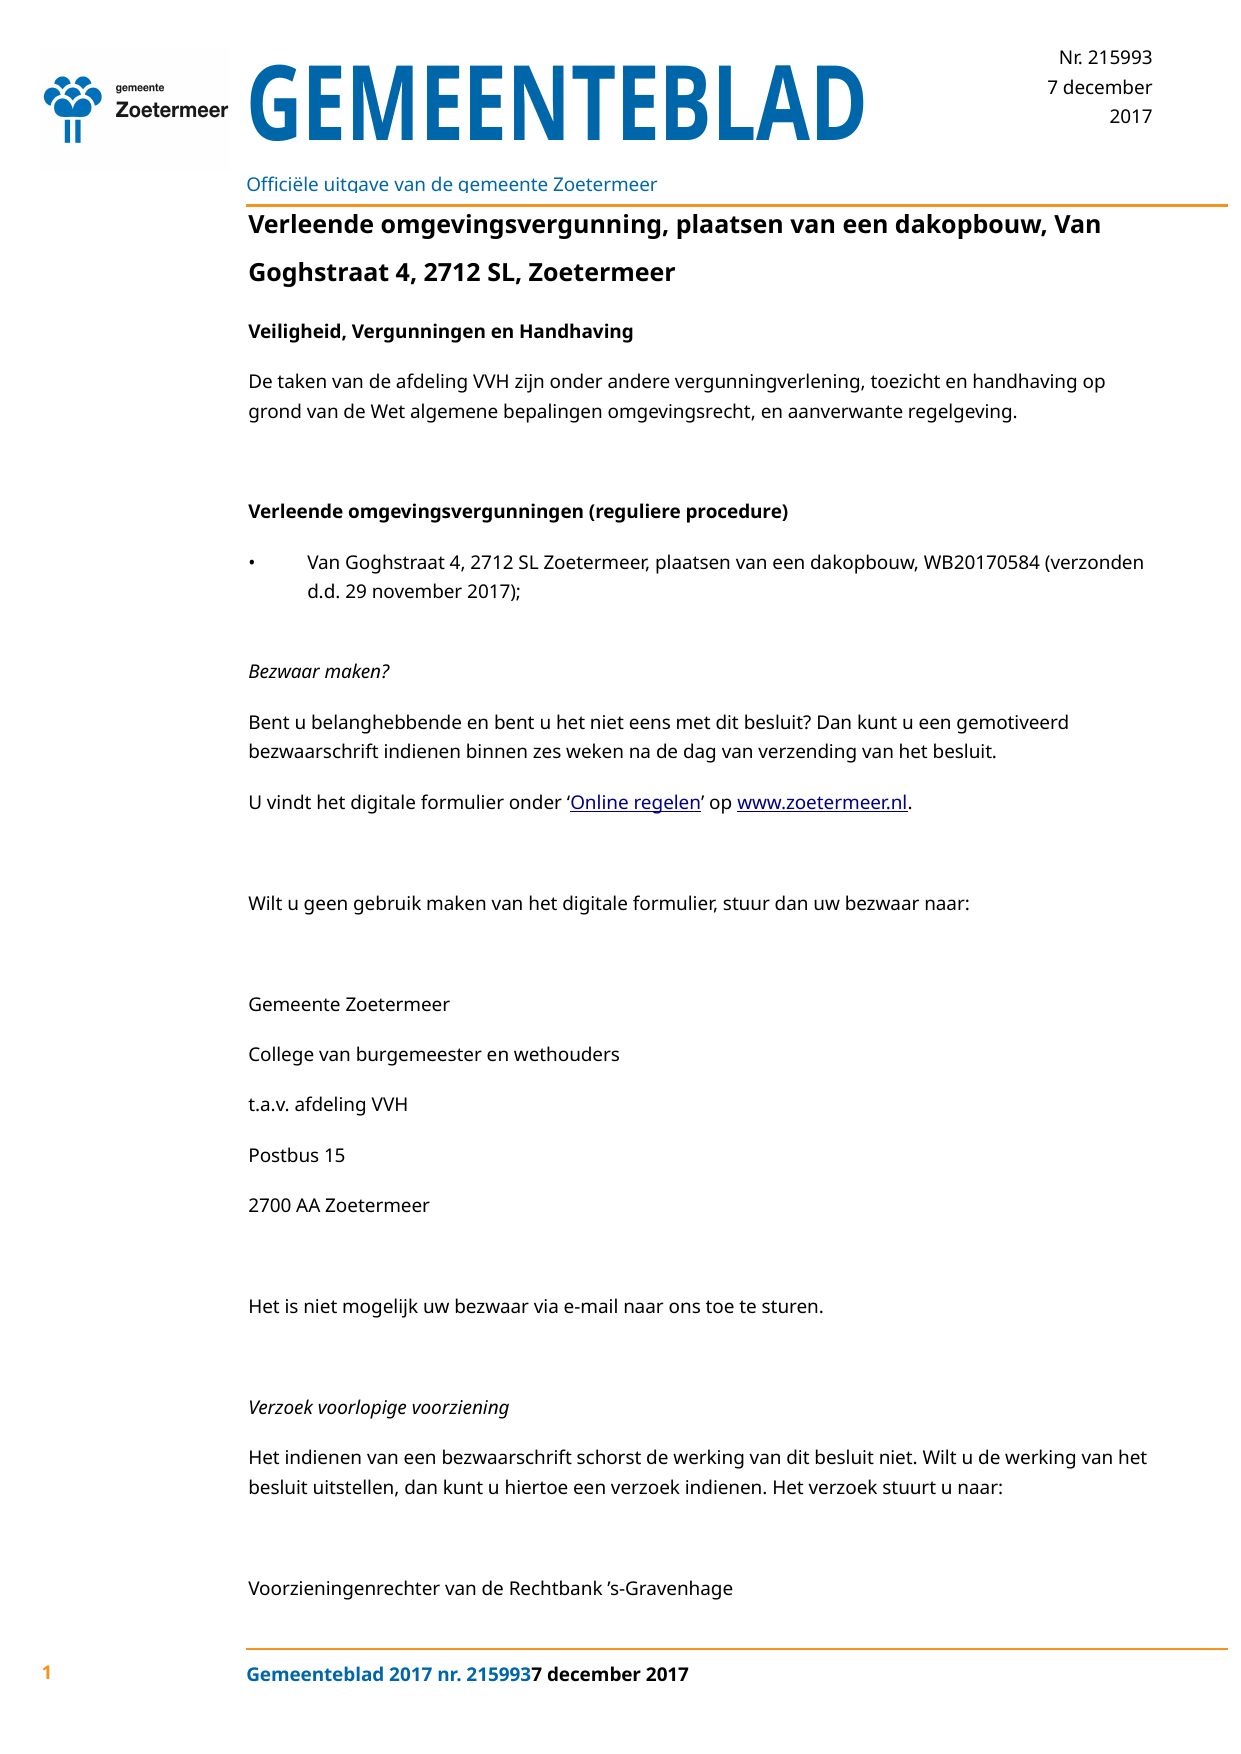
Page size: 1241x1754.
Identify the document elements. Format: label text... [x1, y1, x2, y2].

list Van Goghstraat 4, 2712 SL Zoetermeer, plaatsen van een dakopbouw, WB20170584 (verzonden d.d. 29 november 2017); [248, 549, 1152, 604]
picture [41, 47, 231, 172]
text Verleende omgevingsvergunning, plaatsen van een dakopbouw, Van Goghstraat 4, 2712 SL, Zoetermeer [248, 207, 1152, 288]
text De taken van de afdeling VVH zijn onder andere vergunningverlening, toezicht en handhaving op grond van de Wet algemene bepalingen omgevingsrecht, en aanverwante regelgeving. [248, 368, 1152, 424]
text Postbus 15 [248, 1142, 1152, 1168]
text 2700 AA Zoetermeer [248, 1192, 1152, 1218]
text Bezwaar maken? [248, 659, 1152, 684]
text Voorzieningenrechter van de Rechtbank ’s-Gravenhage [248, 1575, 1152, 1601]
text Wilt u geen gebruik maken van het digitale formulier, stuur dan uw bezwaar naar: [248, 890, 1152, 916]
text Het indienen van een bezwaarschrift schorst de werking van dit besluit niet. Wilt u de werking van het besluit uitstellen, dan kunt u hiertoe een verzoek indienen. Het verzoek stuurt u naar: [248, 1444, 1152, 1500]
text Het is niet mogelijk uw bezwaar via e-mail naar ons toe te sturen. [248, 1293, 1152, 1319]
text Gemeente Zoetermeer [248, 991, 1152, 1017]
text t.a.v. afdeling VVH [248, 1092, 1152, 1117]
text U vindt het digitale formulier onder ‘Online regelen’ op www.zoetermeer.nl. [248, 789, 1152, 815]
text College van burgemeester en wethouders [248, 1041, 1152, 1067]
text Verleende omgevingsvergunningen (reguliere procedure) [248, 499, 1152, 524]
text Bent u belanghebbende en bent u het niet eens met dit besluit? Dan kunt u een gemotiveerd bezwaarschrift indienen binnen zes weken na de dag van verzending van het besluit. [248, 709, 1152, 764]
text Verzoek voorlopige voorziening [248, 1394, 1152, 1420]
text Veiligheid, Vergunningen en Handhaving [248, 318, 1152, 344]
